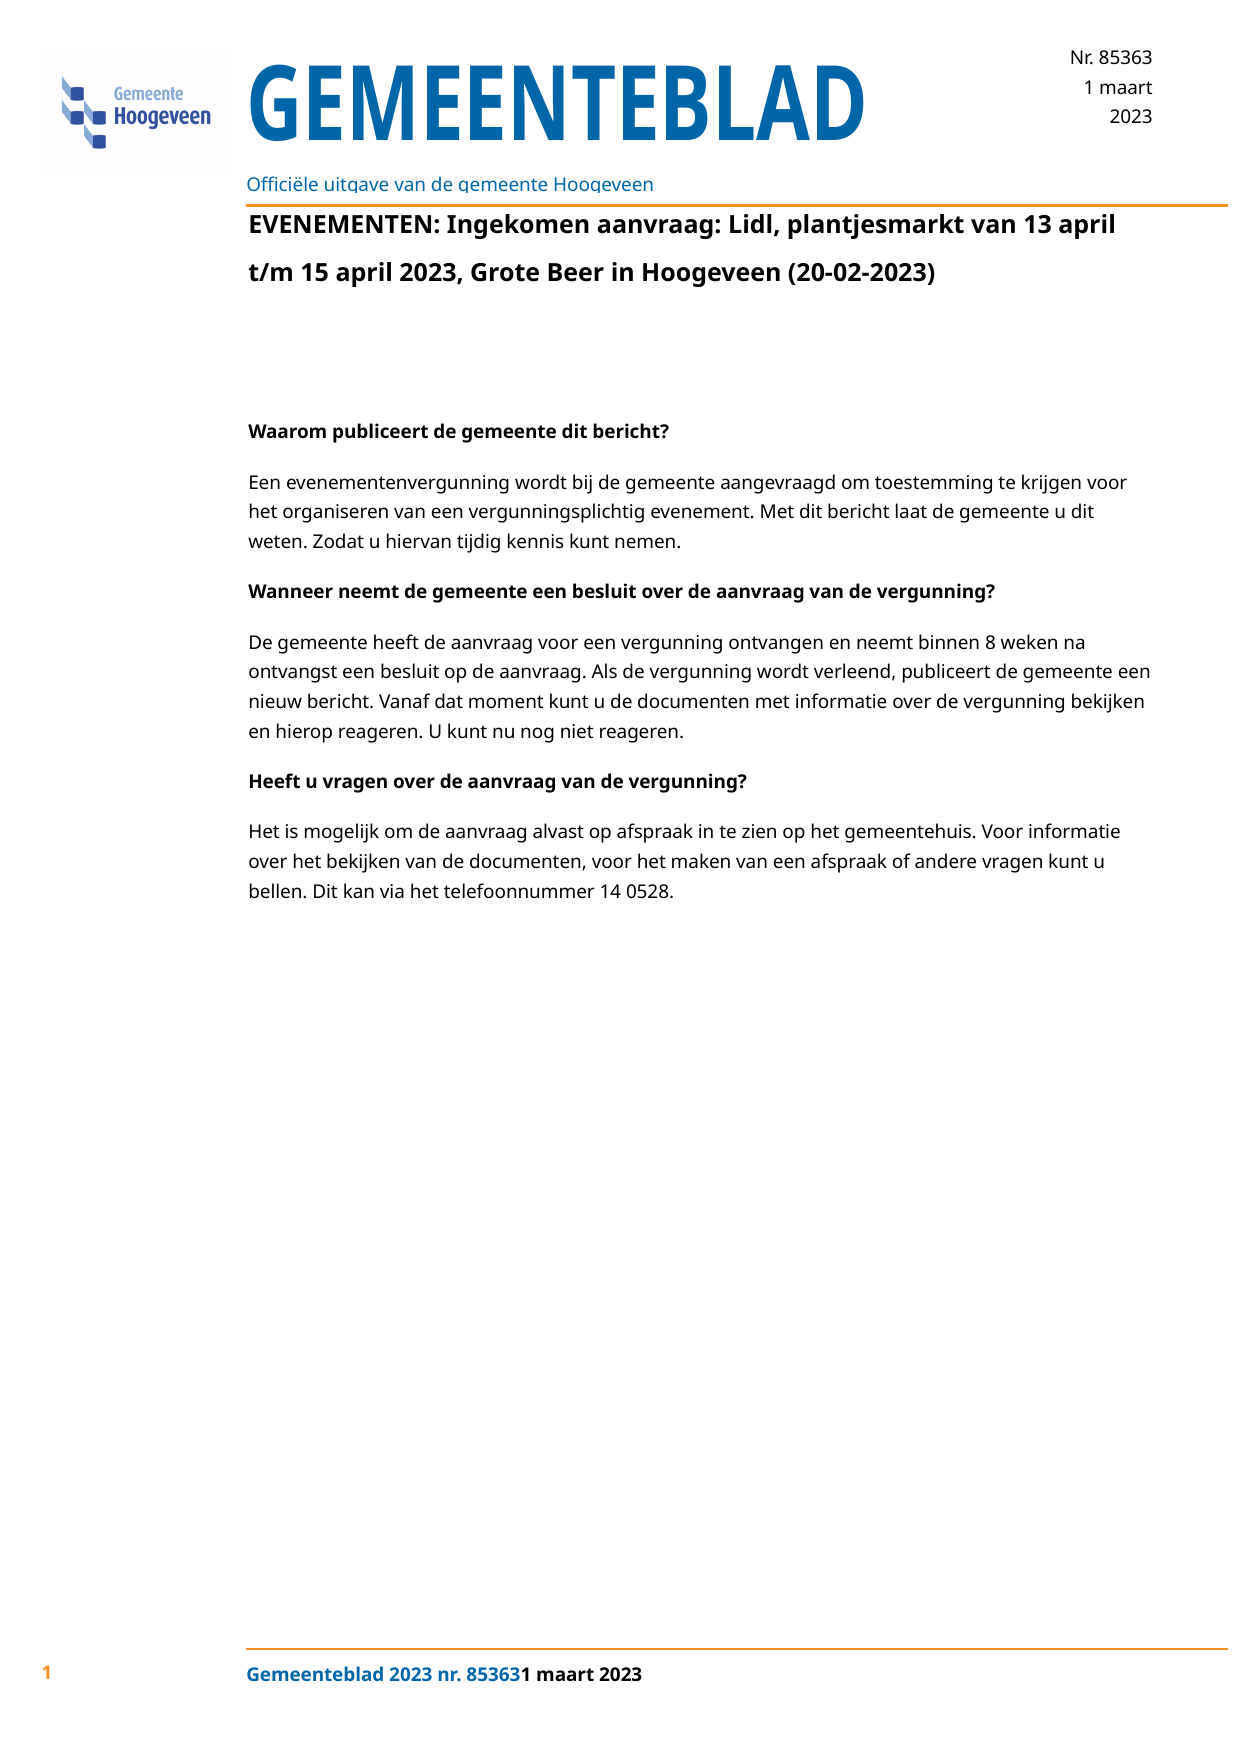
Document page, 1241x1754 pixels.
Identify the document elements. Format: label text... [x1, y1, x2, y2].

text Wanneer neemt de gemeente een besluit over de aanvraag van de vergunning? [248, 579, 1152, 604]
text Waarom publiceert de gemeente dit bericht? [248, 419, 1152, 444]
text Heeft u vragen over de aanvraag van de vergunning? [248, 768, 1152, 794]
picture [41, 47, 231, 172]
text Het is mogelijk om de aanvraag alvast op afspraak in te zien op het gemeentehuis. Voor informatie over het bekijken van de documenten, voor het maken van een afspraak of andere vragen kunt u bellen. Dit kan via het telefoonnummer 14 0528. [248, 819, 1152, 904]
text EVENEMENTEN: Ingekomen aanvraag: Lidl, plantjesmarkt van 13 april t/m 15 april 2023, Grote Beer in Hoogeveen (20-02-2023) [248, 207, 1152, 288]
text De gemeente heeft de aanvraag voor een vergunning ontvangen en neemt binnen 8 weken na ontvangst een besluit op de aanvraag. Als de vergunning wordt verleend, publiceert de gemeente een nieuw bericht. Vanaf dat moment kunt u de documenten met informatie over de vergunning bekijken en hierop reageren. U kunt nu nog niet reageren. [248, 629, 1152, 744]
text Een evenementenvergunning wordt bij de gemeente aangevraagd om toestemming te krijgen voor het organiseren van een vergunningsplichtig evenement. Met dit bericht laat de gemeente u dit weten. Zodat u hiervan tijdig kennis kunt nemen. [248, 469, 1152, 554]
